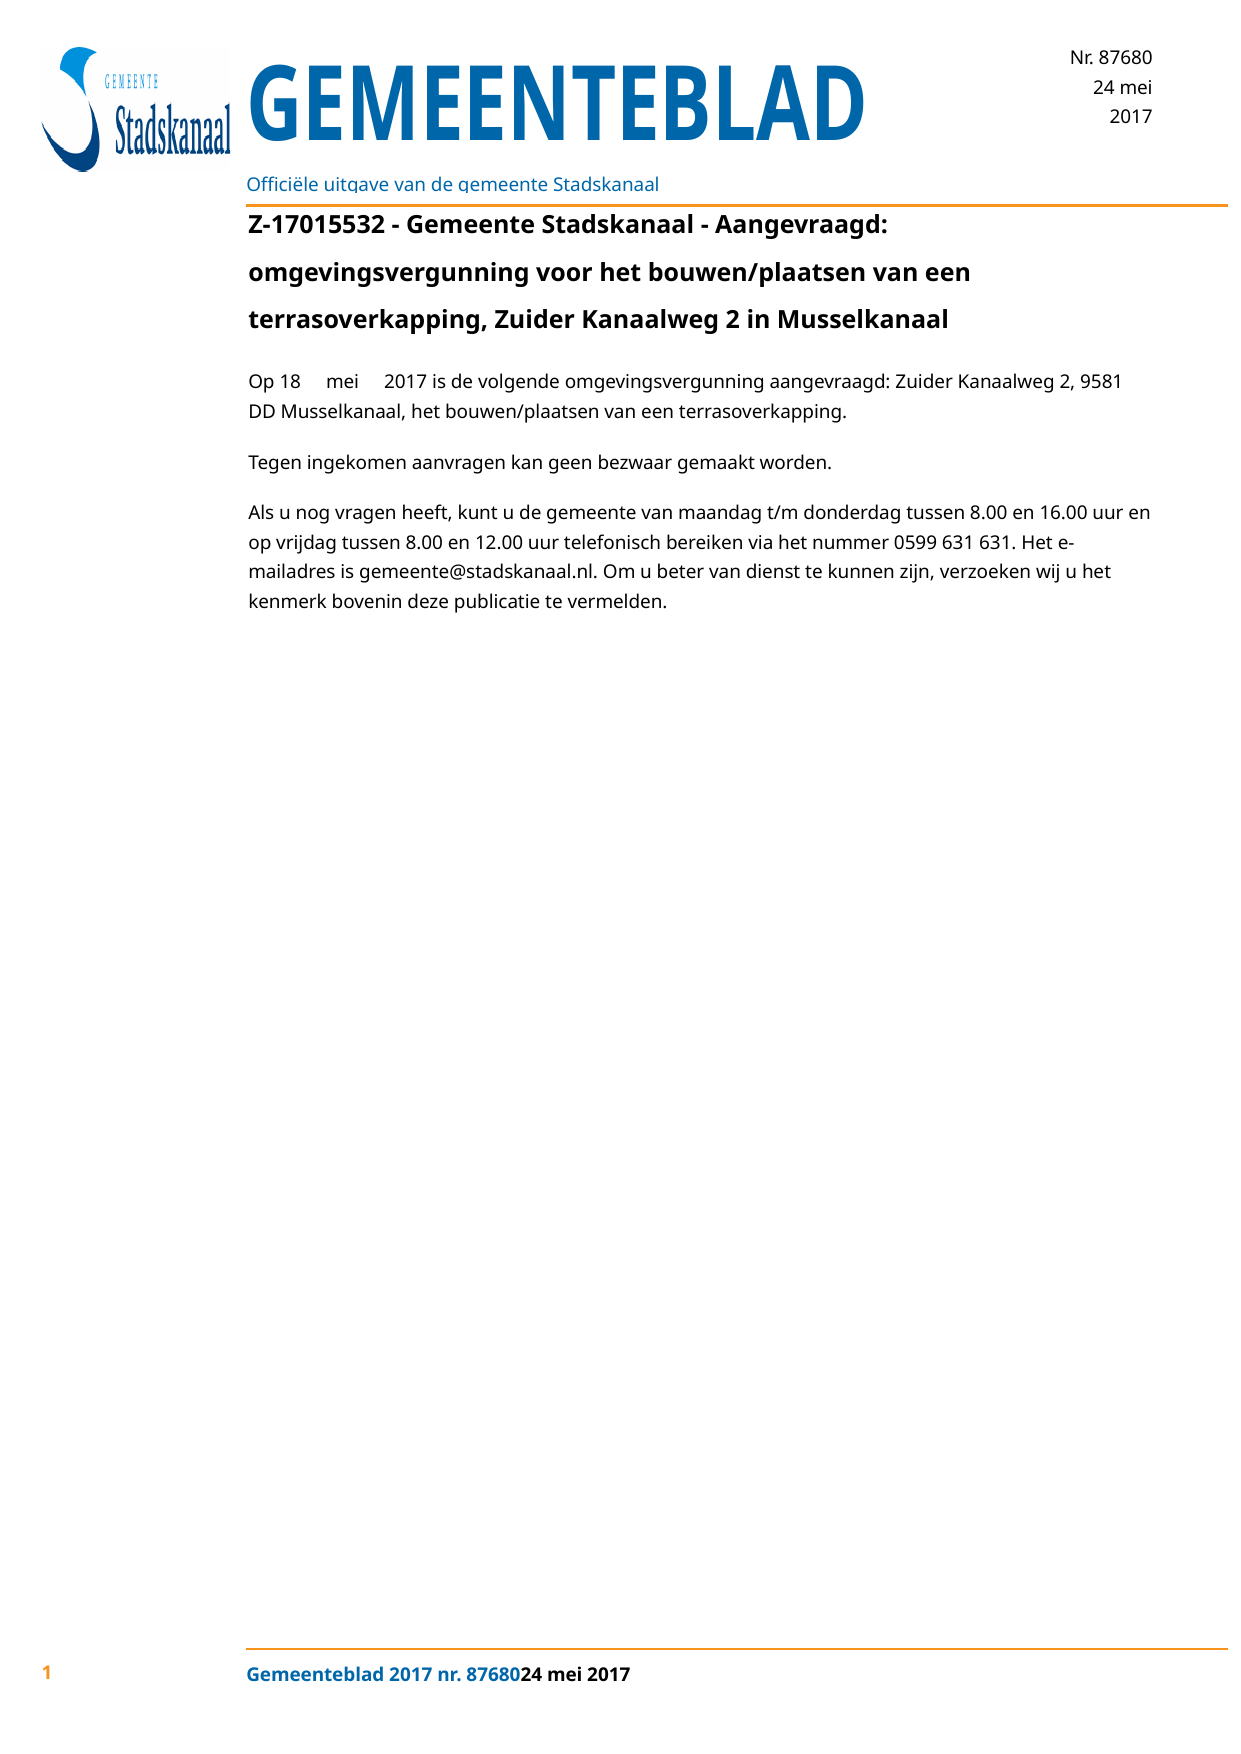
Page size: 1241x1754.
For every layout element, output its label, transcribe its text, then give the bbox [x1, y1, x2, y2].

text Z-17015532 - Gemeente Stadskanaal - Aangevraagd: omgevingsvergunning voor het bouwen/plaatsen van een terrasoverkapping, Zuider Kanaalweg 2 in Musselkanaal [248, 207, 1152, 336]
text Op 18 mei 2017 is de volgende omgevingsvergunning aangevraagd: Zuider Kanaalweg 2, 9581 DD Musselkanaal, het bouwen/plaatsen van een terrasoverkapping. [248, 366, 1152, 424]
text Als u nog vragen heeft, kunt u de gemeente van maandag t/m donderdag tussen 8.00 en 16.00 uur en op vrijdag tussen 8.00 en 12.00 uur telefonisch bereiken via het nummer 0599 631 631. Het e-mailadres is gemeente@stadskanaal.nl. Om u beter van dienst te kunnen zijn, verzoeken wij u het kenmerk bovenin deze publicatie te vermelden. [248, 499, 1152, 614]
picture [41, 47, 231, 172]
text Tegen ingekomen aanvragen kan geen bezwaar gemaakt worden. [248, 449, 1152, 475]
